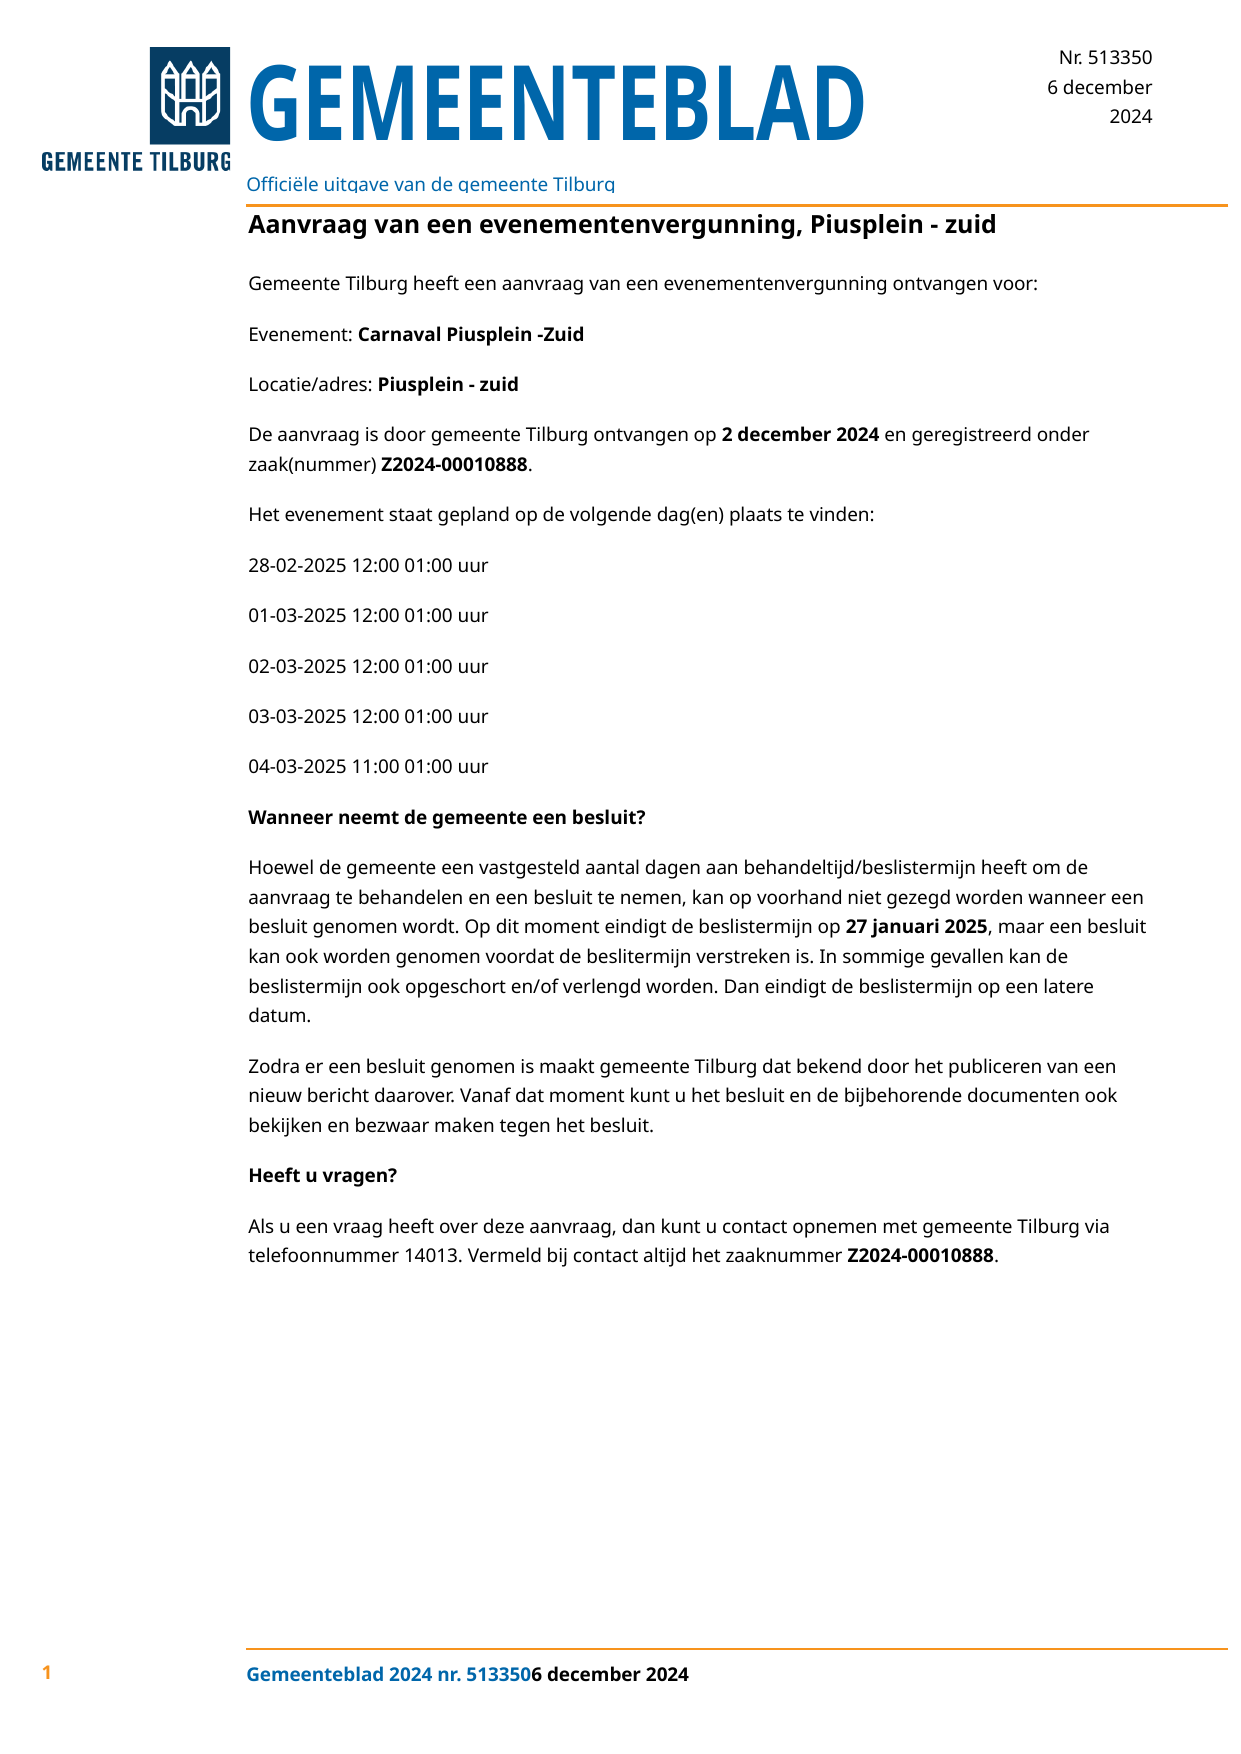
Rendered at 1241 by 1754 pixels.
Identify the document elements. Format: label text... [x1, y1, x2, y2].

picture [41, 47, 231, 172]
text Zodra er een besluit genomen is maakt gemeente Tilburg dat bekend door het publiceren van een nieuw bericht daarover. Vanaf dat moment kunt u het besluit en de bijbehorende documenten ook bekijken en bezwaar maken tegen het besluit. [248, 1053, 1152, 1138]
text 02-03-2025 12:00 01:00 uur [248, 653, 1152, 678]
text Gemeente Tilburg heeft een aanvraag van een evenementenvergunning ontvangen voor: [248, 270, 1152, 296]
text Wanneer neemt de gemeente een besluit? [248, 804, 1152, 830]
text Locatie/adres: Piusplein - zuid [248, 371, 1152, 397]
text De aanvraag is door gemeente Tilburg ontvangen op 2 december 2024 en geregistreerd onder zaak(nummer) Z2024-00010888. [248, 422, 1152, 477]
text Het evenement staat gepland op de volgende dag(en) plaats te vinden: [248, 502, 1152, 527]
text 01-03-2025 12:00 01:00 uur [248, 602, 1152, 628]
text Aanvraag van een evenementenvergunning, Piusplein - zuid [248, 207, 1152, 241]
text Heeft u vragen? [248, 1162, 1152, 1188]
text 28-02-2025 12:00 01:00 uur [248, 552, 1152, 578]
text Als u een vraag heeft over deze aanvraag, dan kunt u contact opnemen met gemeente Tilburg via telefoonnummer 14013. Vermeld bij contact altijd het zaaknummer Z2024-00010888. [248, 1213, 1152, 1268]
text Evenement: Carnaval Piusplein -Zuid [248, 321, 1152, 346]
text 03-03-2025 12:00 01:00 uur [248, 703, 1152, 729]
text 04-03-2025 11:00 01:00 uur [248, 754, 1152, 779]
text Hoewel de gemeente een vastgesteld aantal dagen aan behandeltijd/beslistermijn heeft om de aanvraag te behandelen en een besluit te nemen, kan op voorhand niet gezegd worden wanneer een besluit genomen wordt. Op dit moment eindigt de beslistermijn op 27 januari 2025, maar een besluit kan ook worden genomen voordat de beslitermijn verstreken is. In sommige gevallen kan de beslistermijn ook opgeschort en/of verlengd worden. Dan eindigt de beslistermijn op een latere datum. [248, 854, 1152, 1028]
